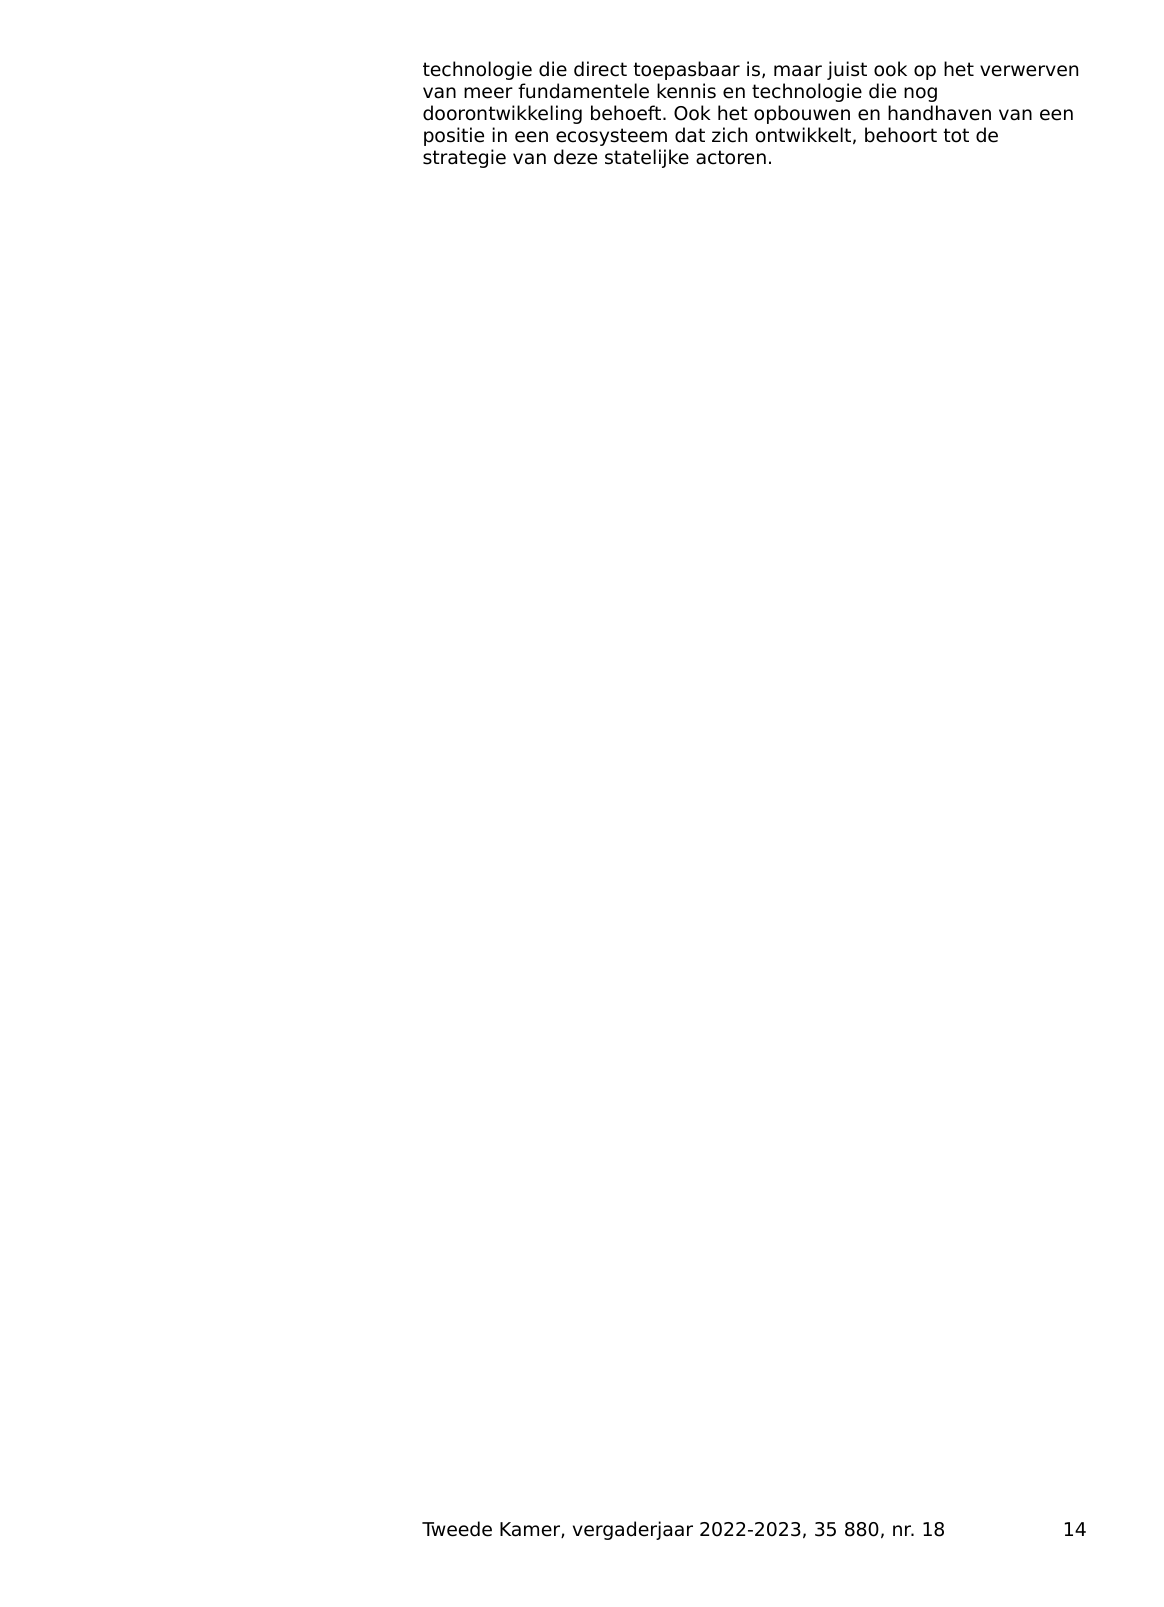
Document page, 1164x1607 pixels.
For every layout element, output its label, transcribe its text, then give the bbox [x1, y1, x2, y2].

text technologie die direct toepasbaar is, maar juist ook op het verwerven van meer fundamentele kennis en technologie die nog doorontwikkeling behoeft. Ook het opbouwen en handhaven van een positie in een ecosysteem dat zich ontwikkelt, behoort tot de strategie van deze statelijke actoren. [422, 59, 1087, 169]
